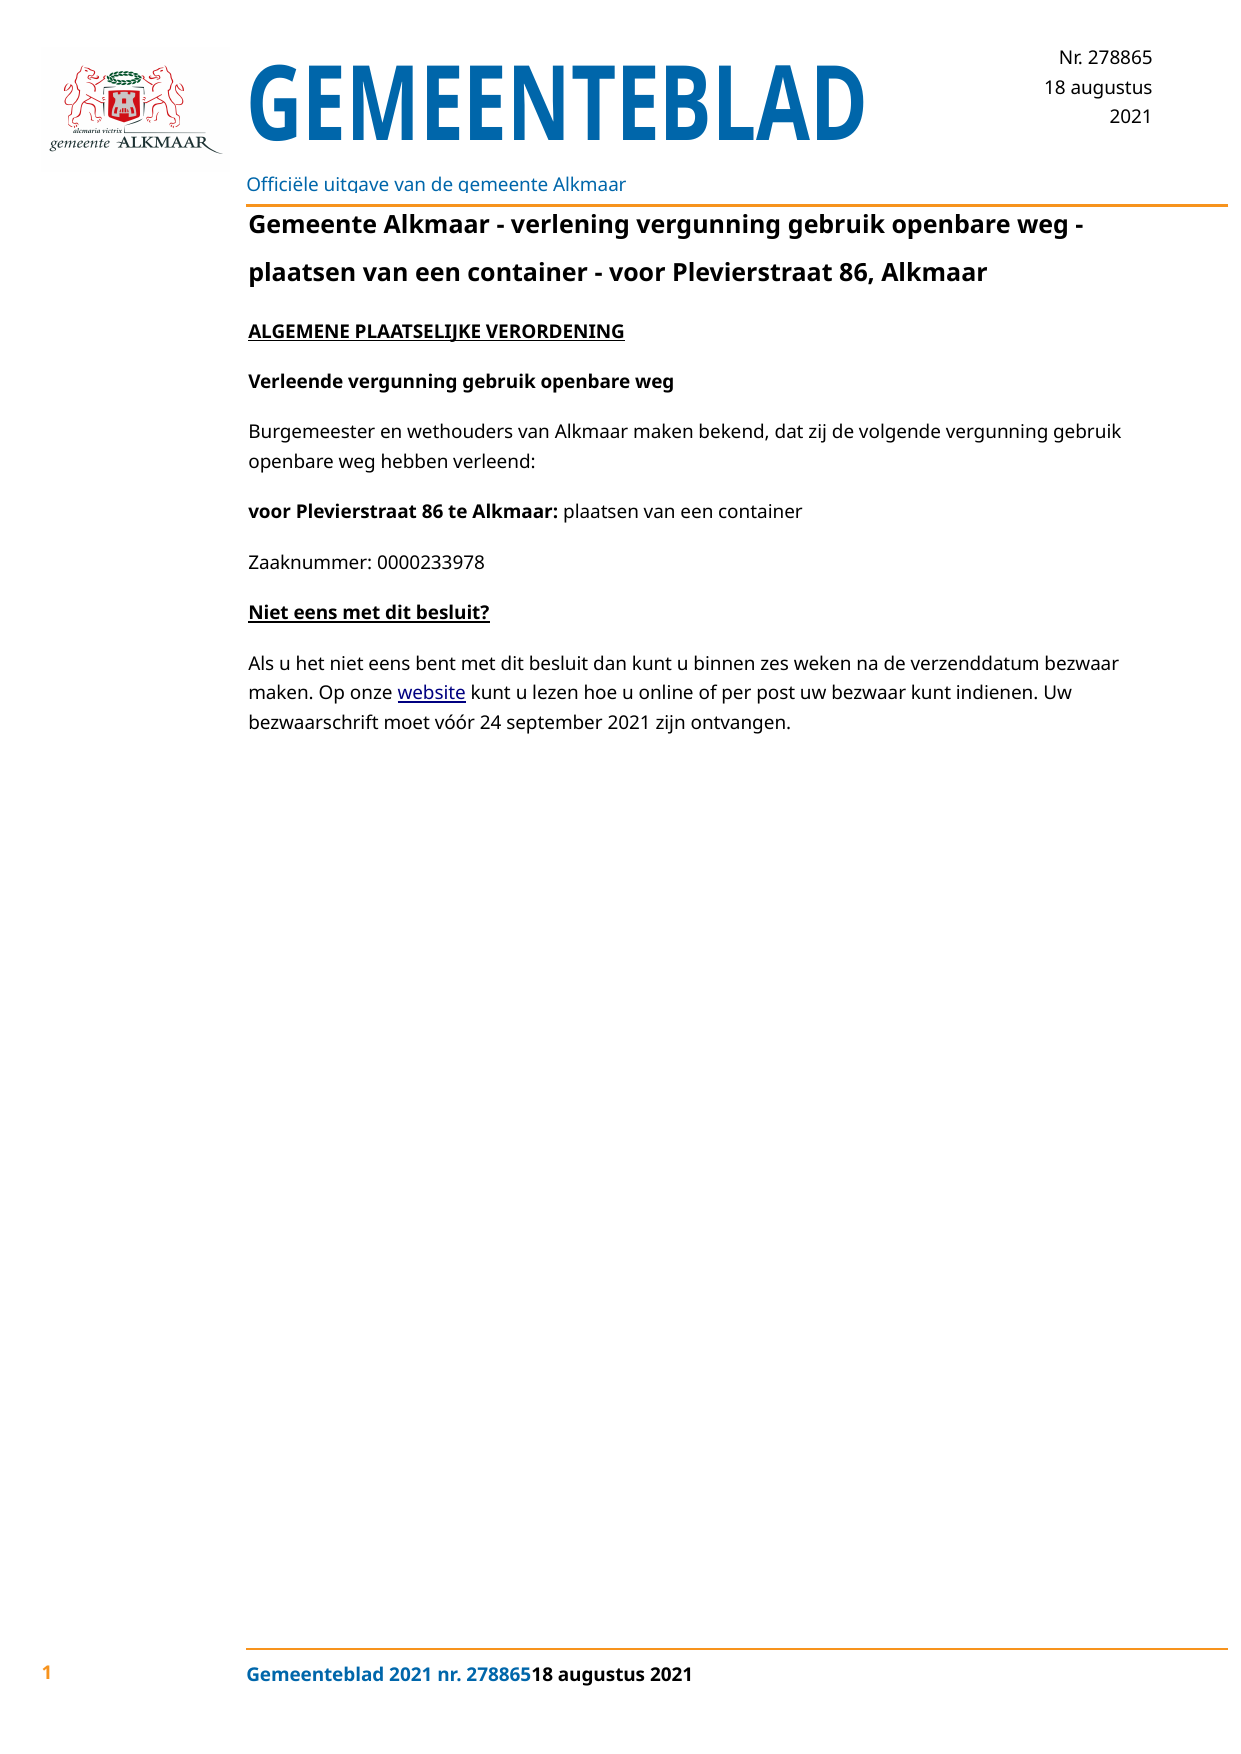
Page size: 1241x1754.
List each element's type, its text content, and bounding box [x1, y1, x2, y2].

picture [41, 47, 231, 172]
text Burgemeester en wethouders van Alkmaar maken bekend, dat zij de volgende vergunning gebruik openbare weg hebben verleend: [248, 419, 1152, 474]
text ALGEMENE PLAATSELIJKE VERORDENING [248, 318, 1152, 344]
text Verleende vergunning gebruik openbare weg [248, 368, 1152, 394]
text Niet eens met dit besluit? [248, 599, 1152, 625]
text voor Plevierstraat 86 te Alkmaar: plaatsen van een container [248, 499, 1152, 524]
text Als u het niet eens bent met dit besluit dan kunt u binnen zes weken na de verzenddatum bezwaar maken. Op onze website kunt u lezen hoe u online of per post uw bezwaar kunt indienen. Uw bezwaarschrift moet vóór 24 september 2021 zijn ontvangen. [248, 650, 1152, 735]
text Zaaknummer: 0000233978 [248, 549, 1152, 575]
text Gemeente Alkmaar - verlening vergunning gebruik openbare weg - plaatsen van een container - voor Plevierstraat 86, Alkmaar [248, 207, 1152, 288]
